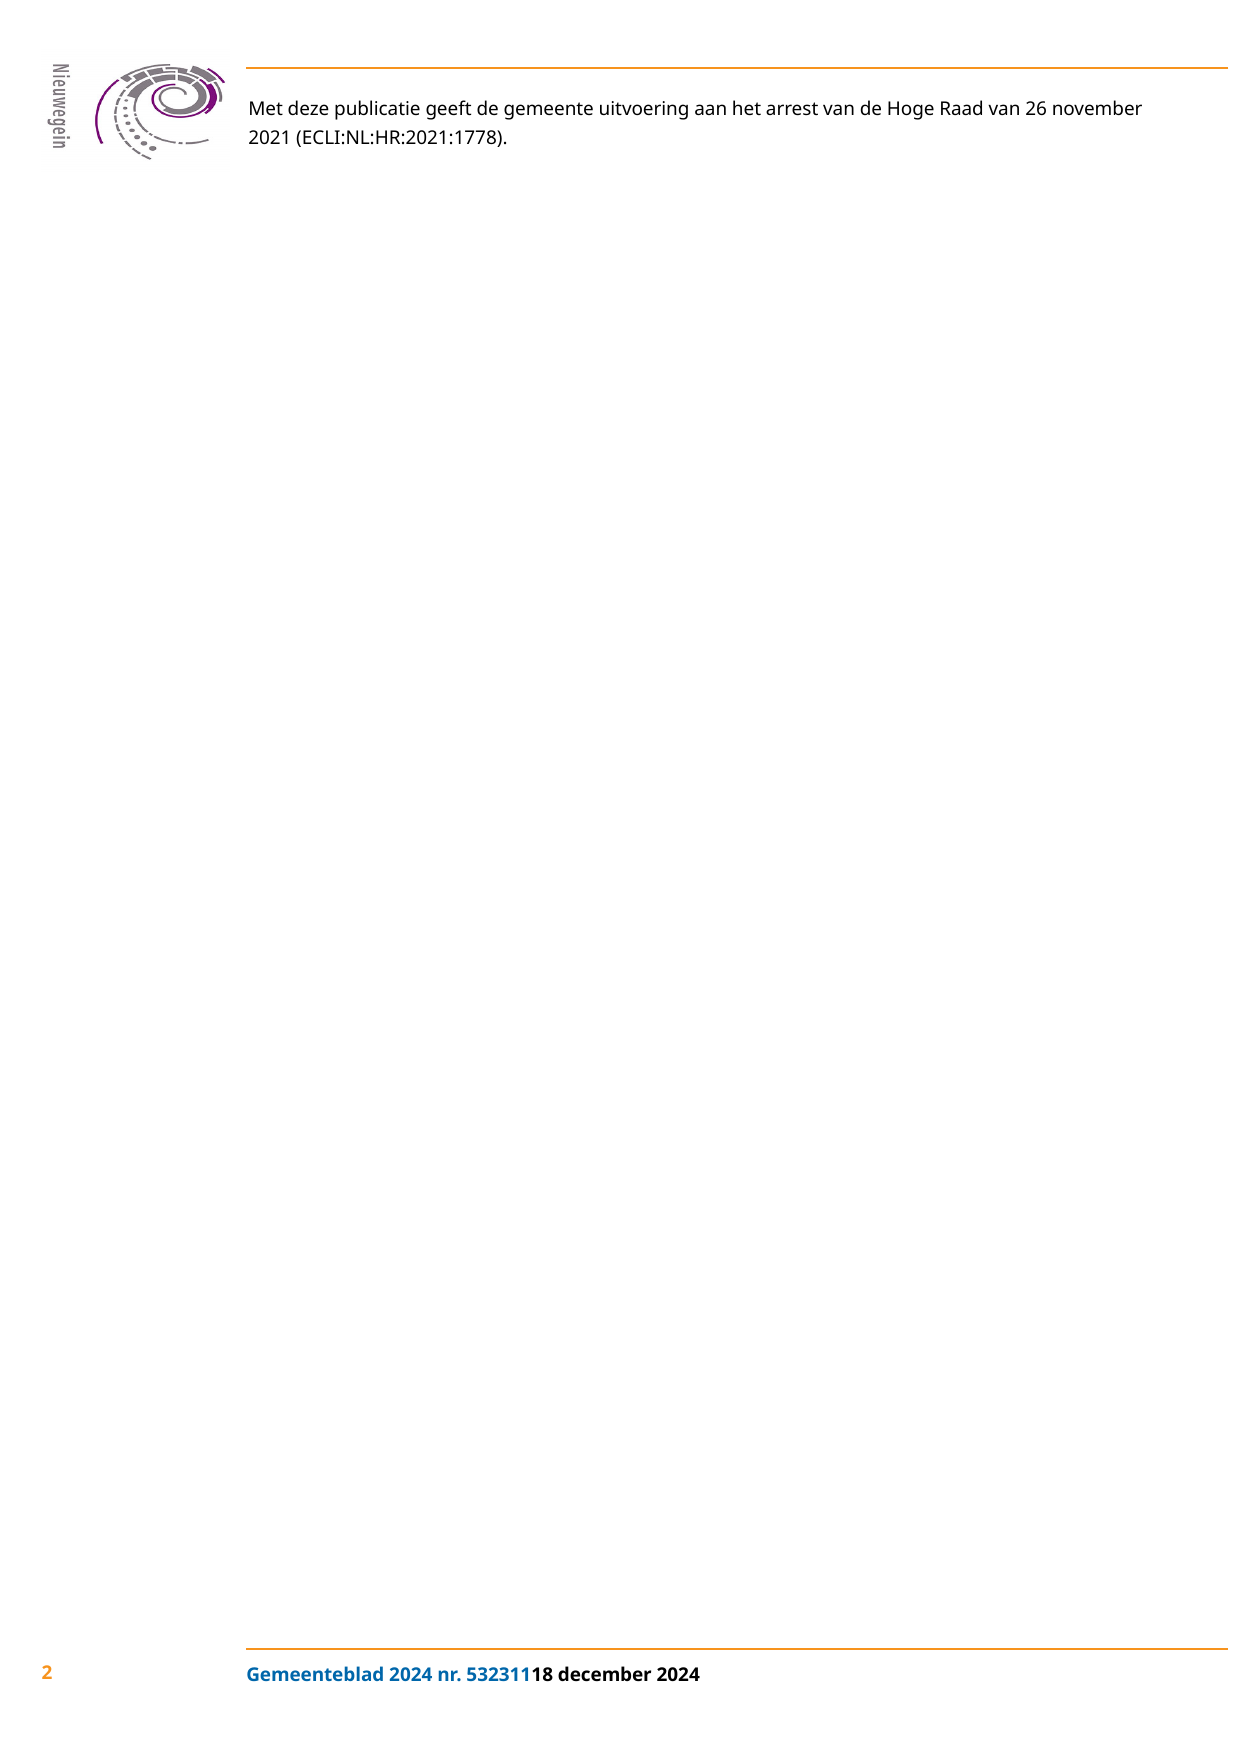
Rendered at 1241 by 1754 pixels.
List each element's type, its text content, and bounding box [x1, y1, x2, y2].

text Met deze publicatie geeft de gemeente uitvoering aan het arrest van de Hoge Raad van 26 november 2021 (ECLI:NL:HR:2021:1778). [248, 95, 1152, 150]
picture [41, 47, 231, 172]
